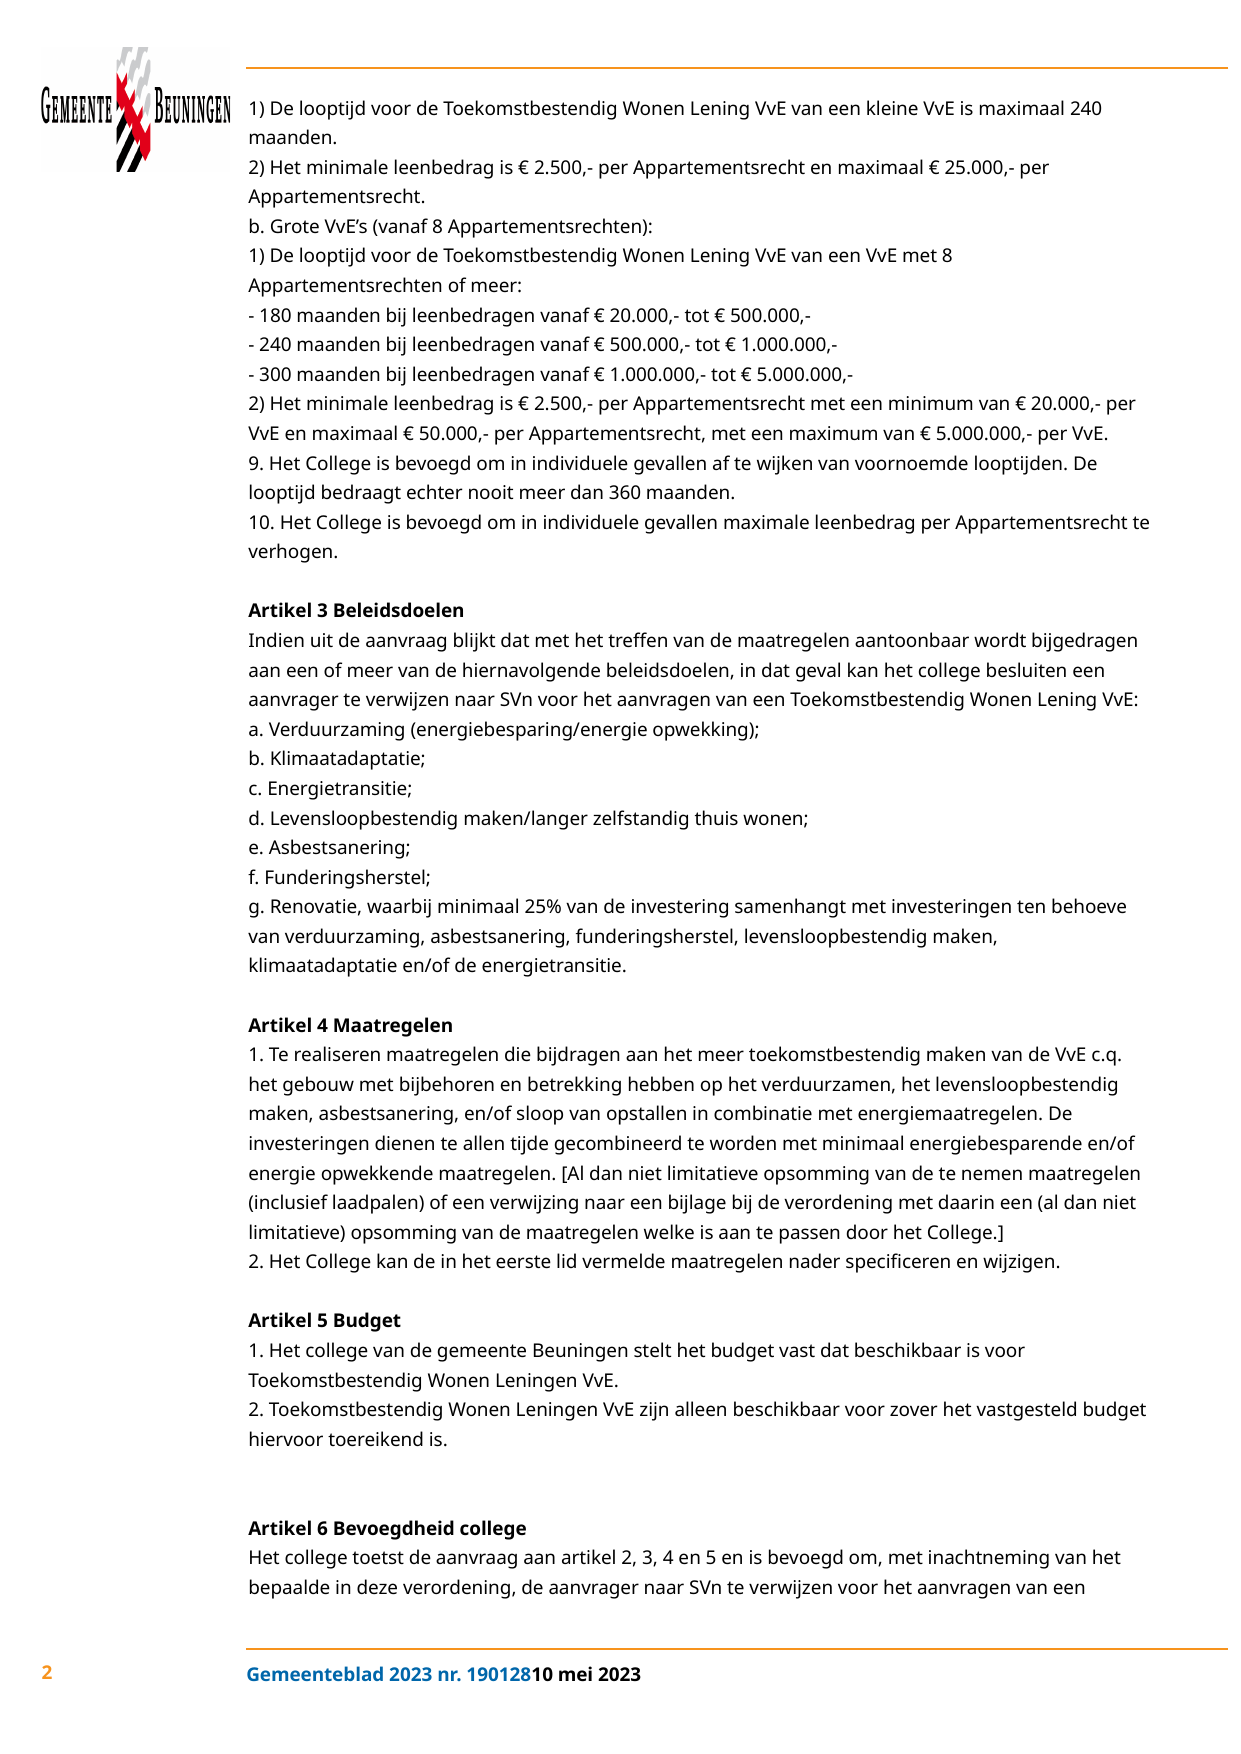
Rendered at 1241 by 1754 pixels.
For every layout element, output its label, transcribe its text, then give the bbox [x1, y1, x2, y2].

text Artikel 6 Bevoegdheid college [248, 1515, 1152, 1541]
text c. Energietransitie; [248, 775, 1152, 801]
text Artikel 3 Beleidsdoelen [248, 598, 1152, 623]
text b. Grote VvE’s (vanaf 8 Appartementsrechten): [248, 213, 1152, 239]
text Het college toetst de aanvraag aan artikel 2, 3, 4 en 5 en is bevoegd om, met inachtneming van het bepaalde in deze verordening, de aanvrager naar SVn te verwijzen voor het aanvragen van een [248, 1544, 1152, 1600]
text Artikel 4 Maatregelen [248, 1012, 1152, 1038]
text - 300 maanden bij leenbedragen vanaf € 1.000.000,- tot € 5.000.000,- [248, 361, 1152, 387]
text - 240 maanden bij leenbedragen vanaf € 500.000,- tot € 1.000.000,- [248, 331, 1152, 357]
text 10. Het College is bevoegd om in individuele gevallen maximale leenbedrag per Appartementsrecht te verhogen. [248, 509, 1152, 564]
text f. Funderingsherstel; [248, 864, 1152, 890]
text 1. Te realiseren maatregelen die bijdragen aan het meer toekomstbestendig maken van de VvE c.q. het gebouw met bijbehoren en betrekking hebben op het verduurzamen, het levensloopbestendig maken, asbestsanering, en/of sloop van opstallen in combinatie met energiemaatregelen. De investeringen dienen te allen tijde gecombineerd te worden met minimaal energiebesparende en/of energie opwekkende maatregelen. [Al dan niet limitatieve opsomming van de te nemen maatregelen (inclusief laadpalen) of een verwijzing naar een bijlage bij de verordening met daarin een (al dan niet limitatieve) opsomming van de maatregelen welke is aan te passen door het College.] [248, 1041, 1152, 1245]
text Indien uit de aanvraag blijkt dat met het treffen van de maatregelen aantoonbaar wordt bijgedragen aan een of meer van de hiernavolgende beleidsdoelen, in dat geval kan het college besluiten een aanvrager te verwijzen naar SVn voor het aanvragen van een Toekomstbestendig Wonen Lening VvE: [248, 627, 1152, 712]
text 2) Het minimale leenbedrag is € 2.500,- per Appartementsrecht met een minimum van € 20.000,- per VvE en maximaal € 50.000,- per Appartementsrecht, met een maximum van € 5.000.000,- per VvE. [248, 391, 1152, 446]
picture [41, 47, 231, 172]
text d. Levensloopbestendig maken/langer zelfstandig thuis wonen; [248, 805, 1152, 831]
text 1. Het college van de gemeente Beuningen stelt het budget vast dat beschikbaar is voor Toekomstbestendig Wonen Leningen VvE. [248, 1337, 1152, 1393]
text 2) Het minimale leenbedrag is € 2.500,- per Appartementsrecht en maximaal € 25.000,- per Appartementsrecht. [248, 154, 1152, 209]
text a. Verduurzaming (energiebesparing/energie opwekking); [248, 716, 1152, 742]
text Artikel 5 Budget [248, 1308, 1152, 1333]
text e. Asbestsanering; [248, 834, 1152, 860]
text 2. Toekomstbestendig Wonen Leningen VvE zijn alleen beschikbaar voor zover het vastgesteld budget hiervoor toereikend is. [248, 1396, 1152, 1452]
text 9. Het College is bevoegd om in individuele gevallen af te wijken van voornoemde looptijden. De looptijd bedraagt echter nooit meer dan 360 maanden. [248, 450, 1152, 505]
text 1) De looptijd voor de Toekomstbestendig Wonen Lening VvE van een kleine VvE is maximaal 240 maanden. [248, 95, 1152, 150]
text b. Klimaatadaptatie; [248, 746, 1152, 771]
text g. Renovatie, waarbij minimaal 25% van de investering samenhangt met investeringen ten behoeve van verduurzaming, asbestsanering, funderingsherstel, levensloopbestendig maken, klimaatadaptatie en/of de energietransitie. [248, 893, 1152, 978]
text 2. Het College kan de in het eerste lid vermelde maatregelen nader specificeren en wijzigen. [248, 1248, 1152, 1274]
text 1) De looptijd voor de Toekomstbestendig Wonen Lening VvE van een VvE met 8 Appartementsrechten of meer: [248, 243, 1152, 298]
text - 180 maanden bij leenbedragen vanaf € 20.000,- tot € 500.000,- [248, 302, 1152, 328]
